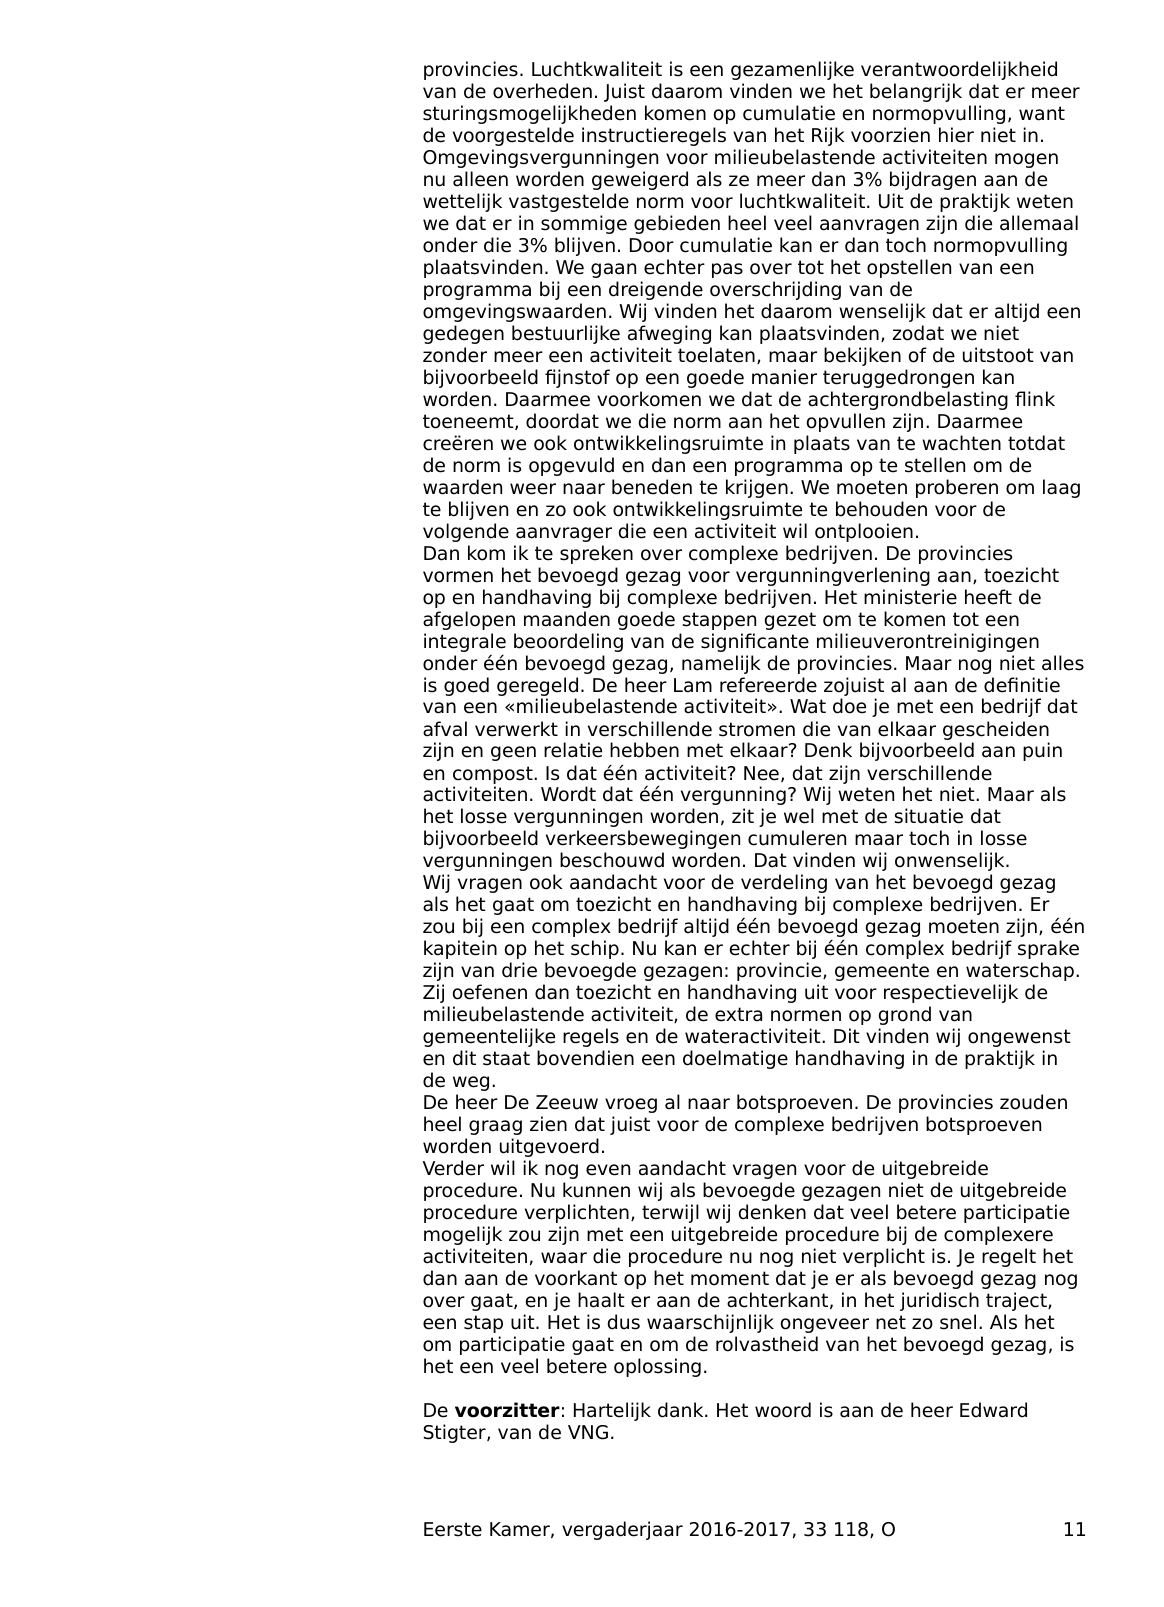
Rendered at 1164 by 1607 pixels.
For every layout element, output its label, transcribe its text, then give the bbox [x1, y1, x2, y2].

text Wij vragen ook aandacht voor de verdeling van het bevoegd gezag als het gaat om toezicht en handhaving bij complexe bedrijven. Er zou bij een complex bedrijf altijd één bevoegd gezag moeten zijn, één kapitein op het schip. Nu kan er echter bij één complex bedrijf sprake zijn van drie bevoegde gezagen: provincie, gemeente en waterschap. Zij oefenen dan toezicht en handhaving uit voor respectievelijk de milieubelastende activiteit, de extra normen op grond van gemeentelijke regels en de wateractiviteit. Dit vinden wij ongewenst en dit staat bovendien een doelmatige handhaving in de praktijk in de weg. [422, 872, 1087, 1092]
text Verder wil ik nog even aandacht vragen voor de uitgebreide procedure. Nu kunnen wij als bevoegde gezagen niet de uitgebreide procedure verplichten, terwijl wij denken dat veel betere participatie mogelijk zou zijn met een uitgebreide procedure bij de complexere activiteiten, waar die procedure nu nog niet verplicht is. Je regelt het dan aan de voorkant op het moment dat je er als bevoegd gezag nog over gaat, en je haalt er aan de achterkant, in het juridisch traject, een stap uit. Het is dus waarschijnlijk ongeveer net zo snel. Als het om participatie gaat en om de rolvastheid van het bevoegd gezag, is het een veel betere oplossing. [422, 1158, 1087, 1378]
text De heer De Zeeuw vroeg al naar botsproeven. De provincies zouden heel graag zien dat juist voor de complexe bedrijven botsproeven worden uitgevoerd. [422, 1092, 1087, 1158]
text provincies. Luchtkwaliteit is een gezamenlijke verantwoordelijkheid van de overheden. Juist daarom vinden we het belangrijk dat er meer sturingsmogelijkheden komen op cumulatie en normopvulling, want de voorgestelde instructieregels van het Rijk voorzien hier niet in. Omgevingsvergunningen voor milieubelastende activiteiten mogen nu alleen worden geweigerd als ze meer dan 3% bijdragen aan de wettelijk vastgestelde norm voor luchtkwaliteit. Uit de praktijk weten we dat er in sommige gebieden heel veel aanvragen zijn die allemaal onder die 3% blijven. Door cumulatie kan er dan toch normopvulling plaatsvinden. We gaan echter pas over tot het opstellen van een programma bij een dreigende overschrijding van de omgevingswaarden. Wij vinden het daarom wenselijk dat er altijd een gedegen bestuurlijke afweging kan plaatsvinden, zodat we niet zonder meer een activiteit toelaten, maar bekijken of de uitstoot van bijvoorbeeld fijnstof op een goede manier teruggedrongen kan worden. Daarmee voorkomen we dat de achtergrondbelasting flink toeneemt, doordat we die norm aan het opvullen zijn. Daarmee creëren we ook ontwikkelingsruimte in plaats van te wachten totdat de norm is opgevuld en dan een programma op te stellen om de waarden weer naar beneden te krijgen. We moeten proberen om laag te blijven en zo ook ontwikkelingsruimte te behouden voor de volgende aanvrager die een activiteit wil ontplooien. [422, 59, 1087, 543]
text De voorzitter: Hartelijk dank. Het woord is aan de heer Edward Stigter, van de VNG. [422, 1400, 1087, 1444]
text Dan kom ik te spreken over complexe bedrijven. De provincies vormen het bevoegd gezag voor vergunningverlening aan, toezicht op en handhaving bij complexe bedrijven. Het ministerie heeft de afgelopen maanden goede stappen gezet om te komen tot een integrale beoordeling van de significante milieuverontreinigingen onder één bevoegd gezag, namelijk de provincies. Maar nog niet alles is goed geregeld. De heer Lam refereerde zojuist al aan de definitie van een «milieubelastende activiteit». Wat doe je met een bedrijf dat afval verwerkt in verschillende stromen die van elkaar gescheiden zijn en geen relatie hebben met elkaar? Denk bijvoorbeeld aan puin en compost. Is dat één activiteit? Nee, dat zijn verschillende activiteiten. Wordt dat één vergunning? Wij weten het niet. Maar als het losse vergunningen worden, zit je wel met de situatie dat bijvoorbeeld verkeersbewegingen cumuleren maar toch in losse vergunningen beschouwd worden. Dat vinden wij onwenselijk. [422, 543, 1087, 872]
